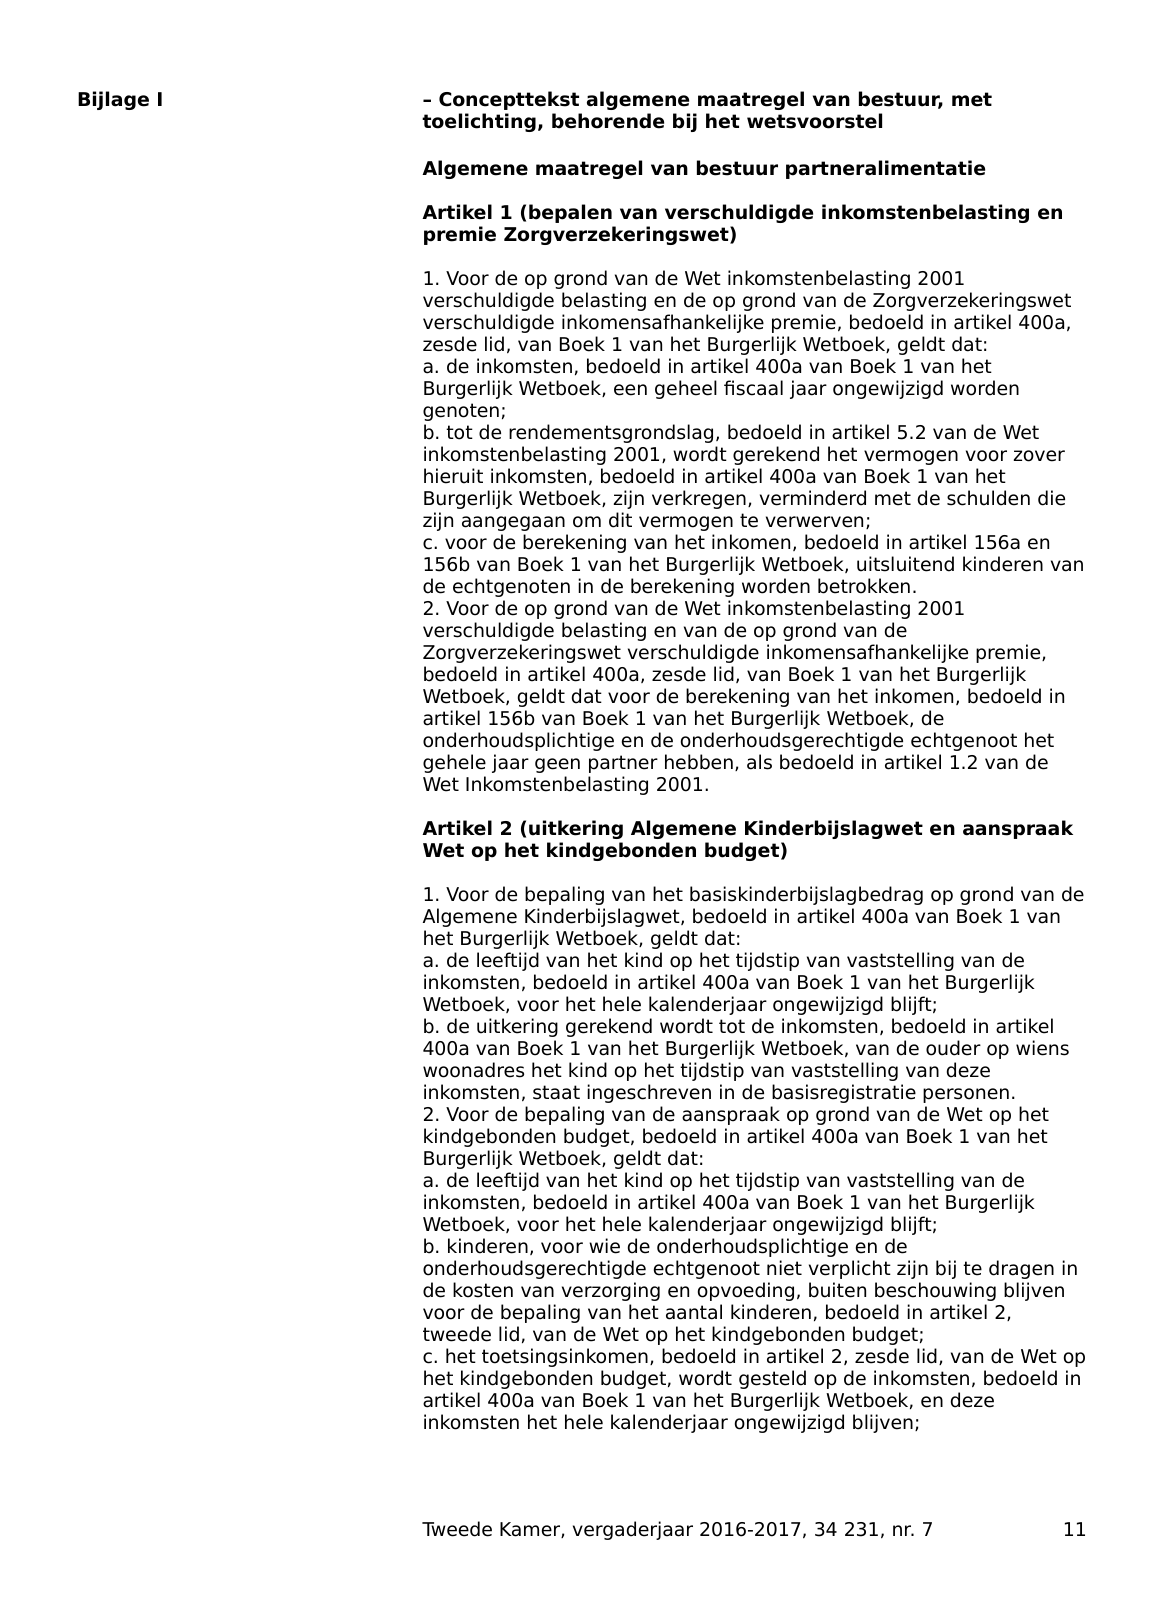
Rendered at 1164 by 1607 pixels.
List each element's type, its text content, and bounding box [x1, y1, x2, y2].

text b. tot de rendementsgrondslag, bedoeld in artikel 5.2 van de Wet inkomstenbelasting 2001, wordt gerekend het vermogen voor zover hieruit inkomsten, bedoeld in artikel 400a van Boek 1 van het Burgerlijk Wetboek, zijn verkregen, verminderd met de schulden die zijn aangegaan om dit vermogen te verwerven; [422, 422, 1087, 532]
text 1. Voor de op grond van de Wet inkomstenbelasting 2001 verschuldigde belasting en de op grond van de Zorgverzekeringswet verschuldigde inkomensafhankelijke premie, bedoeld in artikel 400a, zesde lid, van Boek 1 van het Burgerlijk Wetboek, geldt dat: [422, 268, 1087, 356]
text 1. Voor de bepaling van het basiskinderbijslagbedrag op grond van de Algemene Kinderbijslagwet, bedoeld in artikel 400a van Boek 1 van het Burgerlijk Wetboek, geldt dat: [422, 884, 1087, 950]
text a. de leeftijd van het kind op het tijdstip van vaststelling van de inkomsten, bedoeld in artikel 400a van Boek 1 van het Burgerlijk Wetboek, voor het hele kalenderjaar ongewijzigd blijft; [422, 950, 1087, 1016]
text b. kinderen, voor wie de onderhoudsplichtige en de onderhoudsgerechtigde echtgenoot niet verplicht zijn bij te dragen in de kosten van verzorging en opvoeding, buiten beschouwing blijven voor de bepaling van het aantal kinderen, bedoeld in artikel 2, tweede lid, van de Wet op het kindgebonden budget; [422, 1236, 1087, 1346]
subtitle Artikel 2 (uitkering Algemene Kinderbijslagwet en aanspraak Wet op het kindgebonden budget) [422, 818, 1087, 862]
subtitle Algemene maatregel van bestuur partneralimentatie [422, 158, 1087, 180]
text 2. Voor de bepaling van de aanspraak op grond van de Wet op het kindgebonden budget, bedoeld in artikel 400a van Boek 1 van het Burgerlijk Wetboek, geldt dat: [422, 1104, 1087, 1170]
text c. het toetsingsinkomen, bedoeld in artikel 2, zesde lid, van de Wet op het kindgebonden budget, wordt gesteld op de inkomsten, bedoeld in artikel 400a van Boek 1 van het Burgerlijk Wetboek, en deze inkomsten het hele kalenderjaar ongewijzigd blijven; [422, 1346, 1087, 1434]
text b. de uitkering gerekend wordt tot de inkomsten, bedoeld in artikel 400a van Boek 1 van het Burgerlijk Wetboek, van de ouder op wiens woonadres het kind op het tijdstip van vaststelling van deze inkomsten, staat ingeschreven in de basisregistratie personen. [422, 1016, 1087, 1104]
text 2. Voor de op grond van de Wet inkomstenbelasting 2001 verschuldigde belasting en van de op grond van de Zorgverzekeringswet verschuldigde inkomensafhankelijke premie, bedoeld in artikel 400a, zesde lid, van Boek 1 van het Burgerlijk Wetboek, geldt dat voor de berekening van het inkomen, bedoeld in artikel 156b van Boek 1 van het Burgerlijk Wetboek, de onderhoudsplichtige en de onderhoudsgerechtigde echtgenoot het gehele jaar geen partner hebben, als bedoeld in artikel 1.2 van de Wet Inkomstenbelasting 2001. [422, 598, 1087, 796]
text a. de leeftijd van het kind op het tijdstip van vaststelling van de inkomsten, bedoeld in artikel 400a van Boek 1 van het Burgerlijk Wetboek, voor het hele kalenderjaar ongewijzigd blijft; [422, 1170, 1087, 1236]
subtitle Bijlage I – Concepttekst algemene maatregel van bestuur, met toelichting, behorende bij het wetsvoorstel [77, 89, 1087, 133]
text a. de inkomsten, bedoeld in artikel 400a van Boek 1 van het Burgerlijk Wetboek, een geheel fiscaal jaar ongewijzigd worden genoten; [422, 356, 1087, 422]
text c. voor de berekening van het inkomen, bedoeld in artikel 156a en 156b van Boek 1 van het Burgerlijk Wetboek, uitsluitend kinderen van de echtgenoten in de berekening worden betrokken. [422, 532, 1087, 598]
subtitle Artikel 1 (bepalen van verschuldigde inkomstenbelasting en premie Zorgverzekeringswet) [422, 202, 1087, 246]
